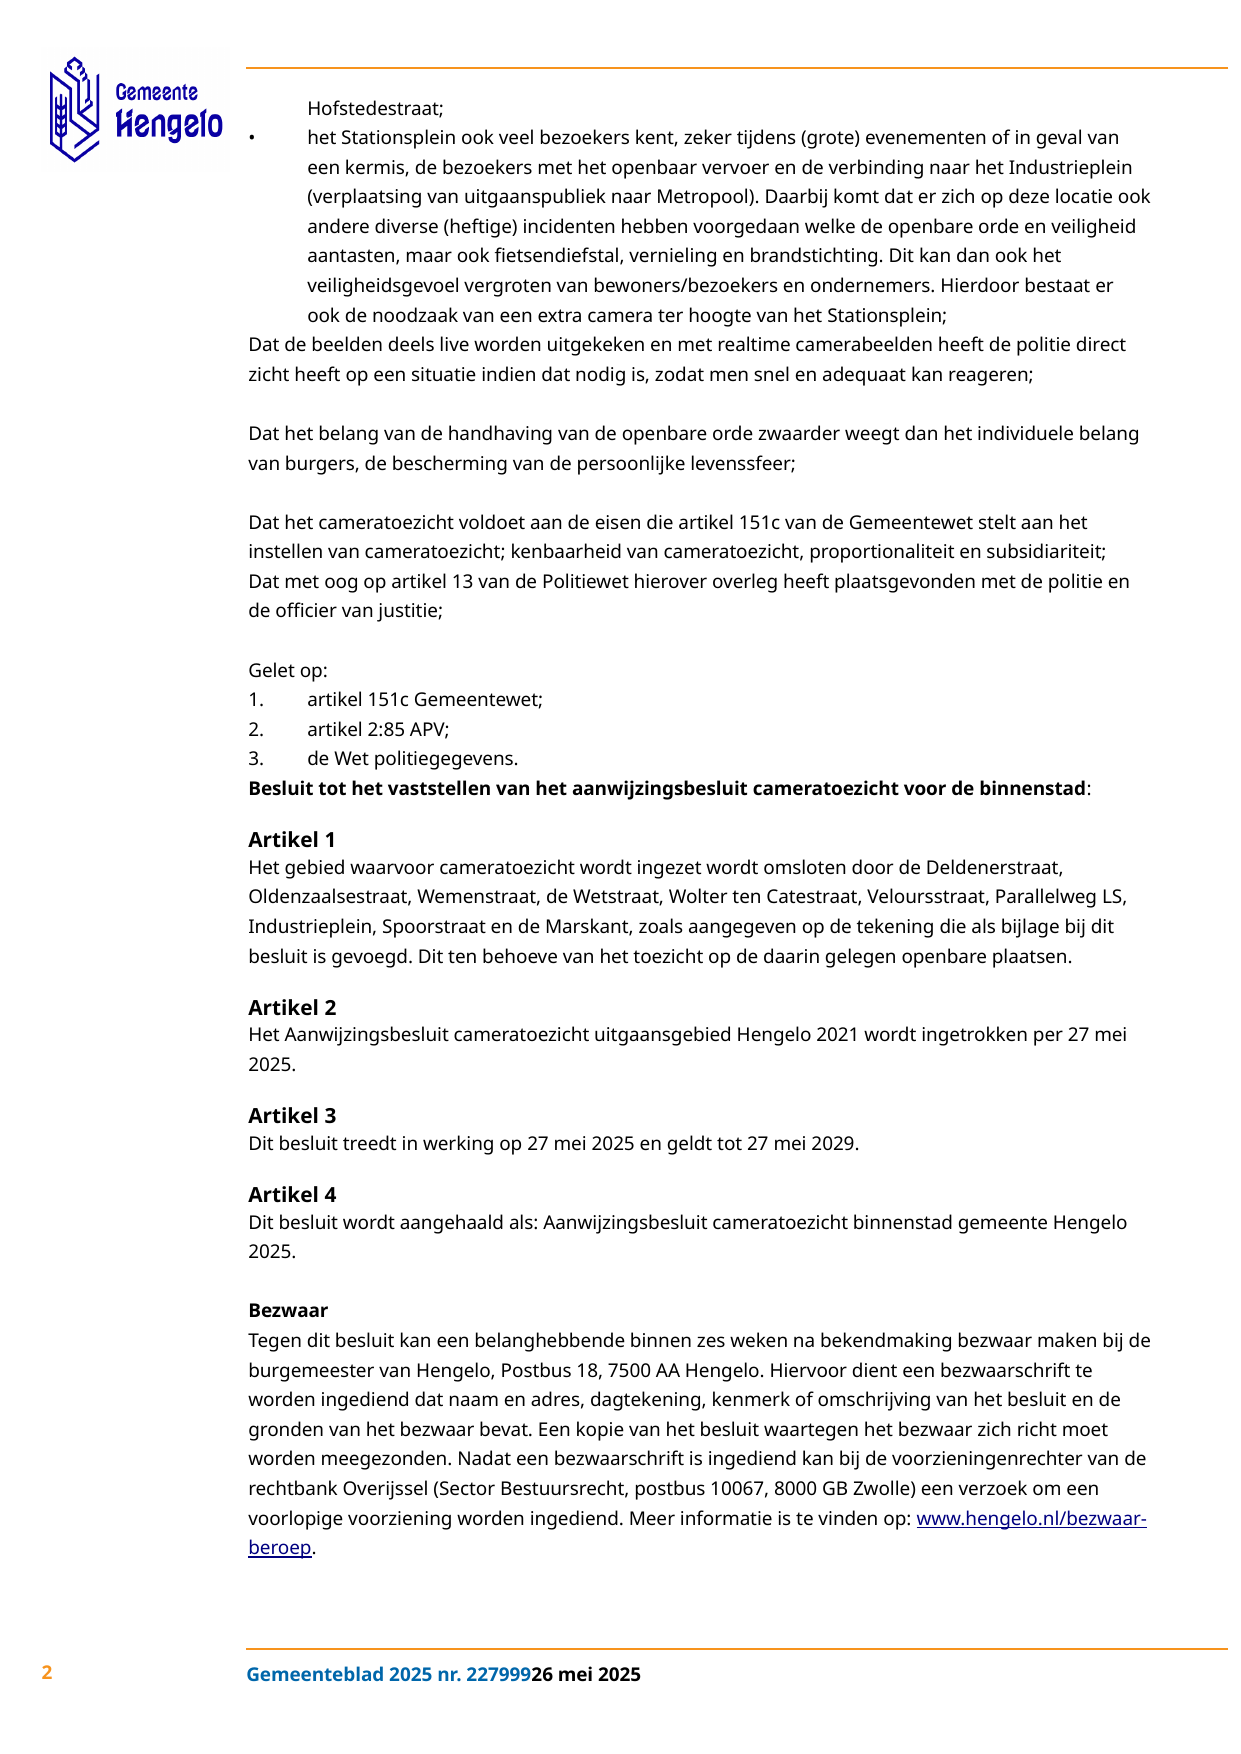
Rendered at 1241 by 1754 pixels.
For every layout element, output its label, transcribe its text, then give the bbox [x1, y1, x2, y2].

text Bezwaar [248, 1298, 1152, 1323]
text Artikel 3 [248, 1102, 1152, 1130]
list artikel 2:85 APV; [248, 716, 1152, 742]
text Het Aanwijzingsbesluit cameratoezicht uitgaansgebied Hengelo 2021 wordt ingetrokken per 27 mei 2025. [248, 1022, 1152, 1077]
list Hofstedestraat; [248, 95, 1152, 121]
text Gelet op: [248, 657, 1152, 683]
text Artikel 2 [248, 993, 1152, 1022]
picture [41, 47, 231, 172]
text Dit besluit wordt aangehaald als: Aanwijzingsbesluit cameratoezicht binnenstad gemeente Hengelo 2025. [248, 1209, 1152, 1264]
text Artikel 1 [248, 826, 1152, 854]
list artikel 151c Gemeentewet; [248, 686, 1152, 712]
text Dit besluit treedt in werking op 27 mei 2025 en geldt tot 27 mei 2029. [248, 1130, 1152, 1156]
text Tegen dit besluit kan een belanghebbende binnen zes weken na bekendmaking bezwaar maken bij de burgemeester van Hengelo, Postbus 18, 7500 AA Hengelo. Hiervoor dient een bezwaarschrift te worden ingediend dat naam en adres, dagtekening, kenmerk of omschrijving van het besluit en de gronden van het bezwaar bevat. Een kopie van het besluit waartegen het bezwaar zich richt moet worden meegezonden. Nadat een bezwaarschrift is ingediend kan bij de voorzieningenrechter van de rechtbank Overijssel (Sector Bestuursrecht, postbus 10067, 8000 GB Zwolle) een verzoek om een voorlopige voorziening worden ingediend. Meer informatie is te vinden op: www.hengelo.nl/bezwaar-beroep. [248, 1327, 1152, 1560]
text Dat met oog op artikel 13 van de Politiewet hierover overleg heeft plaatsgevonden met de politie en de officier van justitie; [248, 568, 1152, 623]
text Dat het belang van de handhaving van de openbare orde zwaarder weegt dan het individuele belang van burgers, de bescherming van de persoonlijke levenssfeer; [248, 420, 1152, 476]
text Dat de beelden deels live worden uitgekeken en met realtime camerabeelden heeft de politie direct zicht heeft op een situatie indien dat nodig is, zodat men snel en adequaat kan reageren; [248, 331, 1152, 387]
text Het gebied waarvoor cameratoezicht wordt ingezet wordt omsloten door de Deldenerstraat, Oldenzaalsestraat, Wemenstraat, de Wetstraat, Wolter ten Catestraat, Veloursstraat, Parallelweg LS, Industrieplein, Spoorstraat en de Marskant, zoals aangegeven op de tekening die als bijlage bij dit besluit is gevoegd. Dit ten behoeve van het toezicht op de daarin gelegen openbare plaatsen. [248, 854, 1152, 968]
text Dat het cameratoezicht voldoet aan de eisen die artikel 151c van de Gemeentewet stelt aan het instellen van cameratoezicht; kenbaarheid van cameratoezicht, proportionaliteit en subsidiariteit; [248, 509, 1152, 564]
list de Wet politiegegevens. [248, 746, 1152, 771]
text Artikel 4 [248, 1181, 1152, 1209]
text Besluit tot het vaststellen van het aanwijzingsbesluit cameratoezicht voor de binnenstad: [248, 775, 1152, 801]
list het Stationsplein ook veel bezoekers kent, zeker tijdens (grote) evenementen of in geval van een kermis, de bezoekers met het openbaar vervoer en de verbinding naar het Industrieplein (verplaatsing van uitgaanspubliek naar Metropool). Daarbij komt dat er zich op deze locatie ook andere diverse (heftige) incidenten hebben voorgedaan welke de openbare orde en veiligheid aantasten, maar ook fietsendiefstal, vernieling en brandstichting. Dit kan dan ook het veiligheidsgevoel vergroten van bewoners/bezoekers en ondernemers. Hierdoor bestaat er ook de noodzaak van een extra camera ter hoogte van het Stationsplein; [248, 124, 1152, 328]
